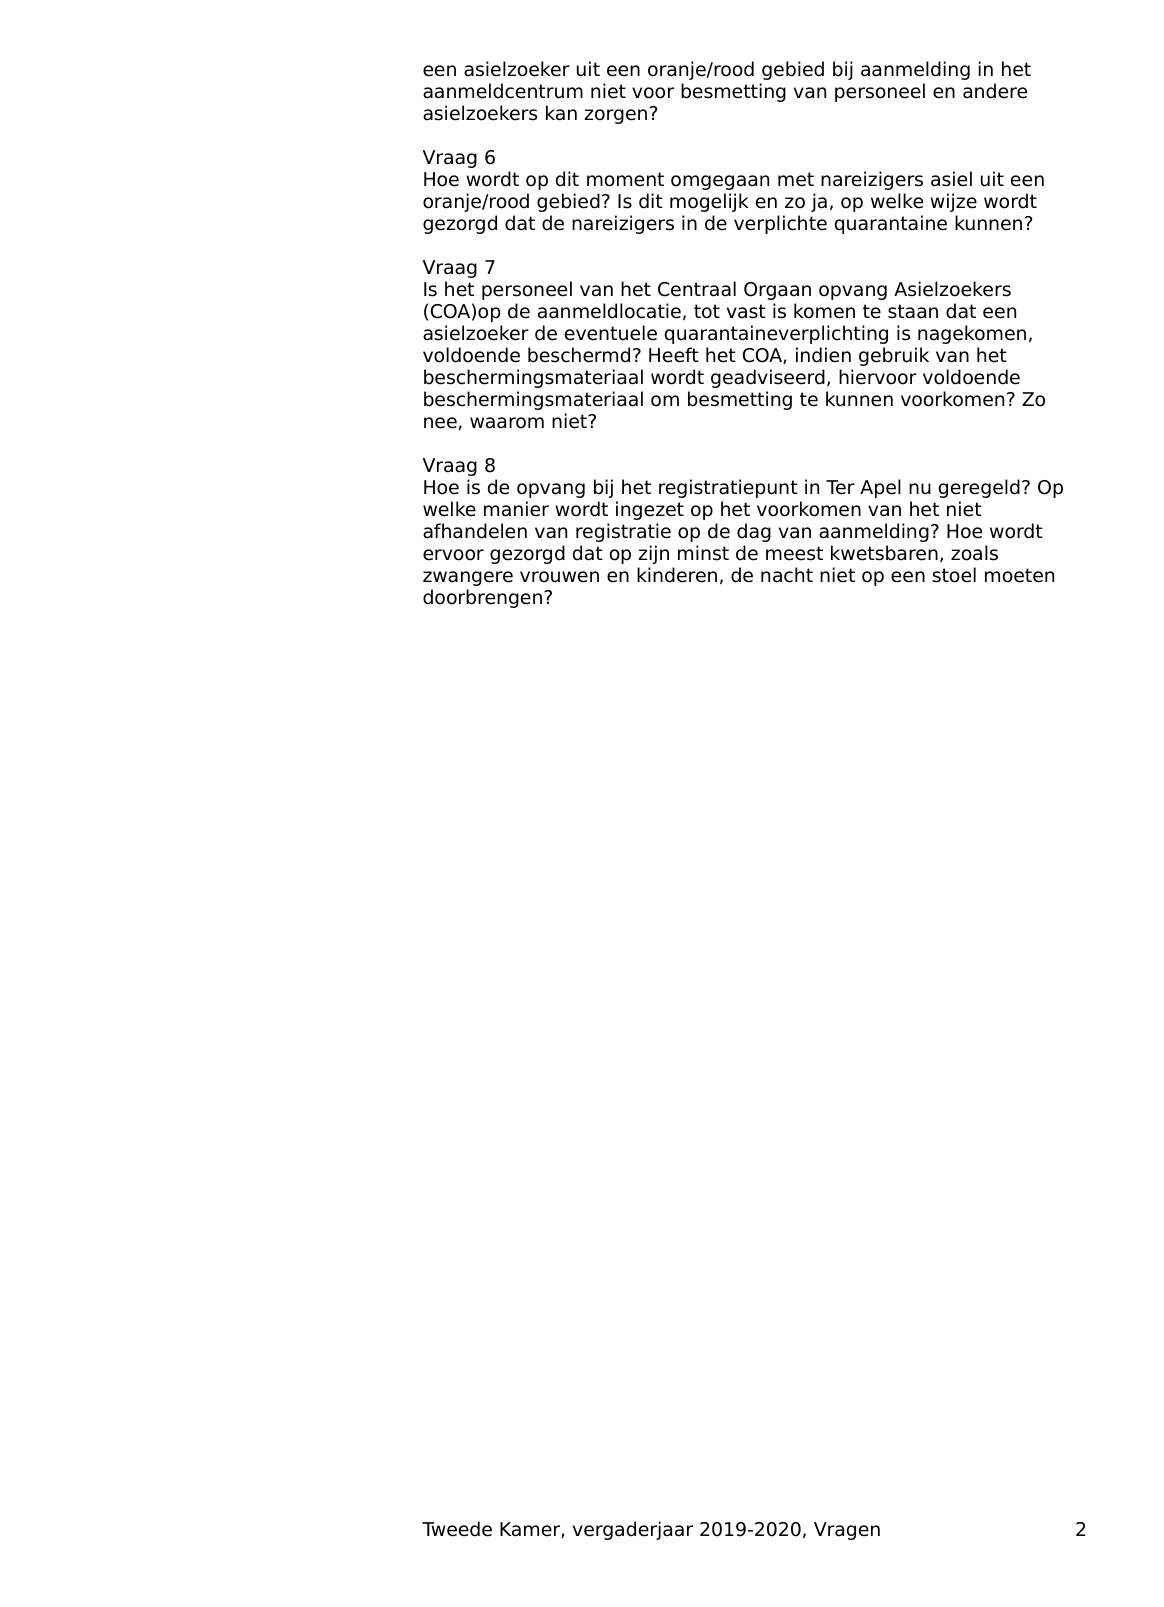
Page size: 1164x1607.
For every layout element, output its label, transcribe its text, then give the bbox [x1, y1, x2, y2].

text Hoe is de opvang bij het registratiepunt in Ter Apel nu geregeld? Op welke manier wordt ingezet op het voorkomen van het niet afhandelen van registratie op de dag van aanmelding? Hoe wordt ervoor gezorgd dat op zijn minst de meest kwetsbaren, zoals zwangere vrouwen en kinderen, de nacht niet op een stoel moeten doorbrengen? [422, 477, 1087, 609]
text een asielzoeker uit een oranje/rood gebied bij aanmelding in het aanmeldcentrum niet voor besmetting van personeel en andere asielzoekers kan zorgen? [422, 59, 1087, 125]
text Vraag 8 [422, 455, 1087, 477]
text Is het personeel van het Centraal Orgaan opvang Asielzoekers (COA)op de aanmeldlocatie, tot vast is komen te staan dat een asielzoeker de eventuele quarantaineverplichting is nagekomen, voldoende beschermd? Heeft het COA, indien gebruik van het beschermingsmateriaal wordt geadviseerd, hiervoor voldoende beschermingsmateriaal om besmetting te kunnen voorkomen? Zo nee, waarom niet? [422, 279, 1087, 433]
text Vraag 7 [422, 257, 1087, 279]
text Vraag 6 [422, 147, 1087, 169]
text Hoe wordt op dit moment omgegaan met nareizigers asiel uit een oranje/rood gebied? Is dit mogelijk en zo ja, op welke wijze wordt gezorgd dat de nareizigers in de verplichte quarantaine kunnen? [422, 169, 1087, 235]
